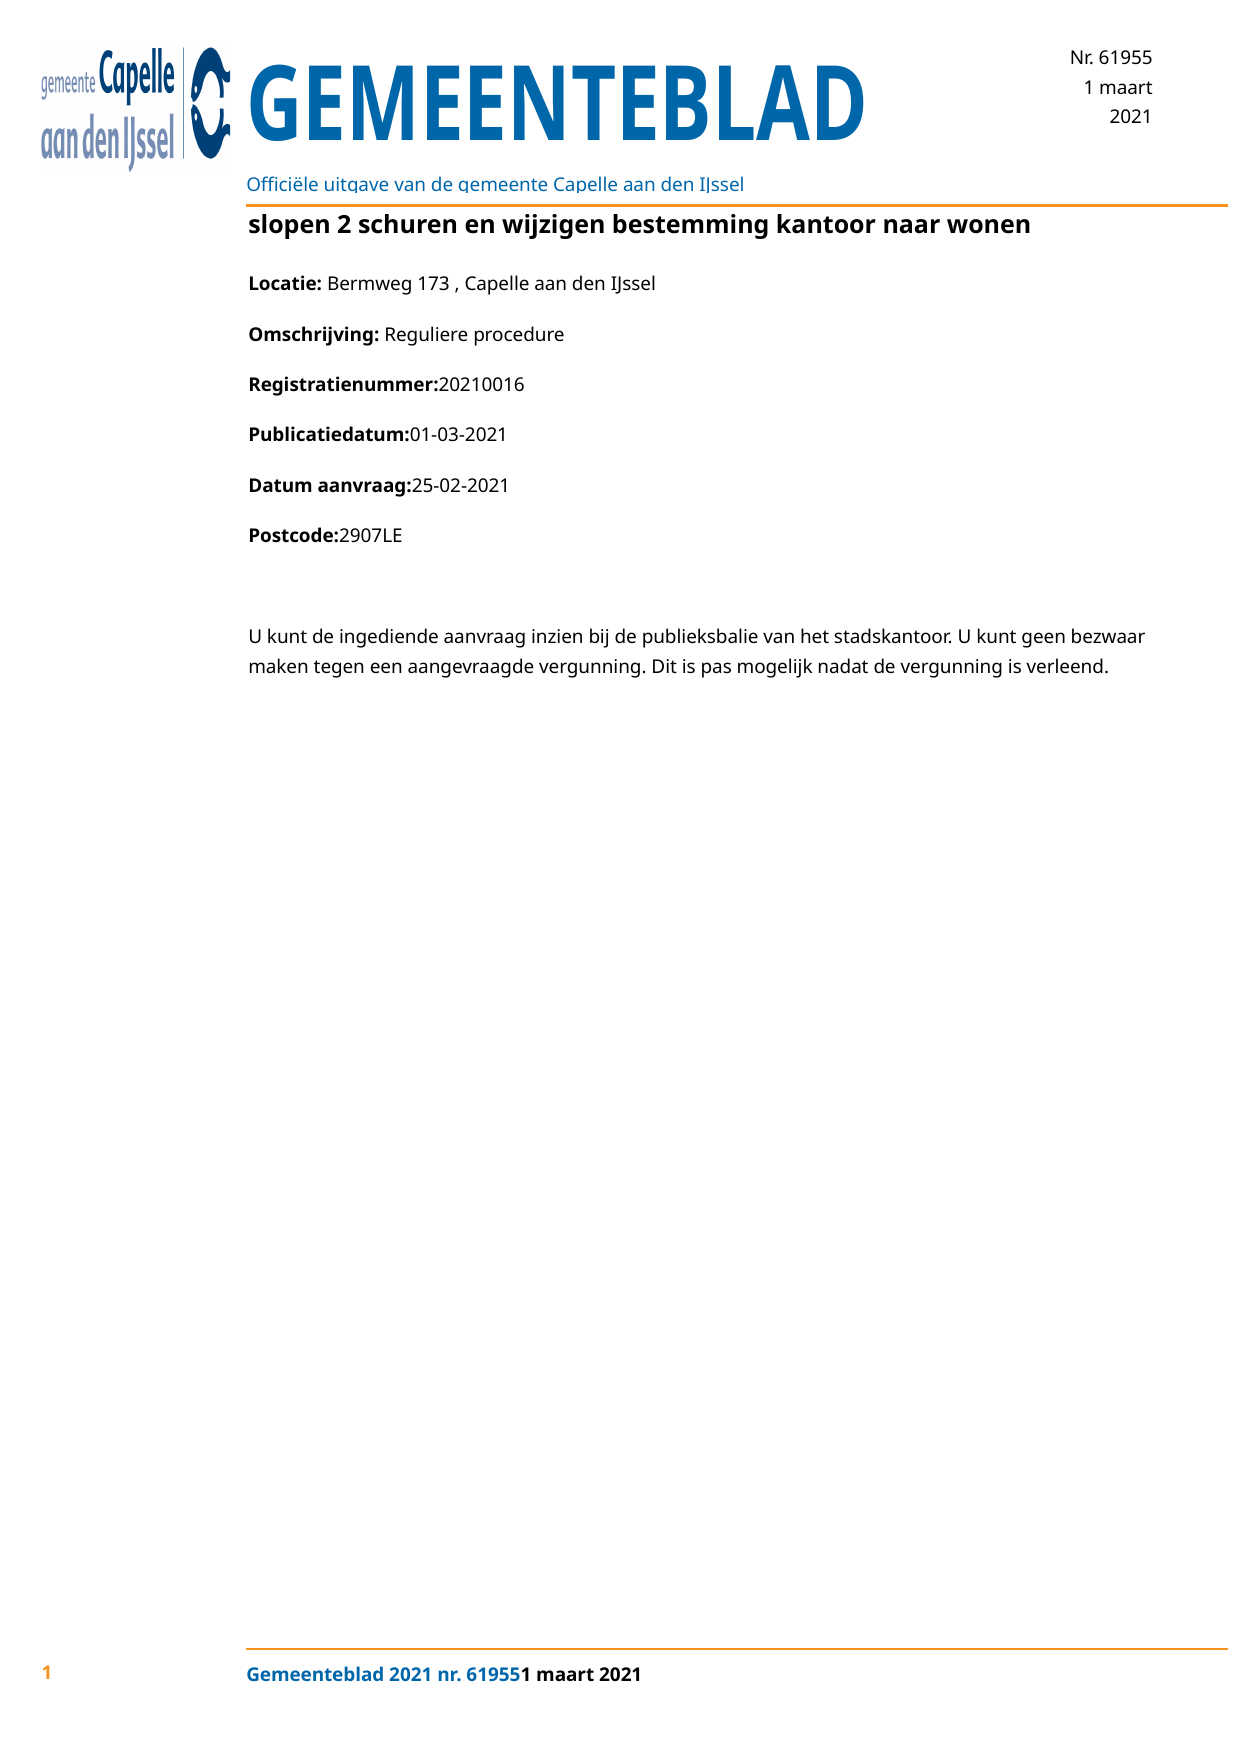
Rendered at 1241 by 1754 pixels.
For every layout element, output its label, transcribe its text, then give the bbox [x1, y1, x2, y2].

text Publicatiedatum:01-03-2021 [248, 422, 1152, 447]
text Registratienummer:20210016 [248, 371, 1152, 397]
text U kunt de ingediende aanvraag inzien bij de publieksbalie van het stadskantoor. U kunt geen bezwaar maken tegen een aangevraagde vergunning. Dit is pas mogelijk nadat de vergunning is verleend. [248, 623, 1152, 678]
text Locatie: Bermweg 173 , Capelle aan den IJssel [248, 270, 1152, 296]
text slopen 2 schuren en wijzigen bestemming kantoor naar wonen [248, 207, 1152, 241]
picture [41, 47, 231, 172]
text Datum aanvraag:25-02-2021 [248, 472, 1152, 498]
text Omschrijving: Reguliere procedure [248, 321, 1152, 346]
text Postcode:2907LE [248, 522, 1152, 548]
